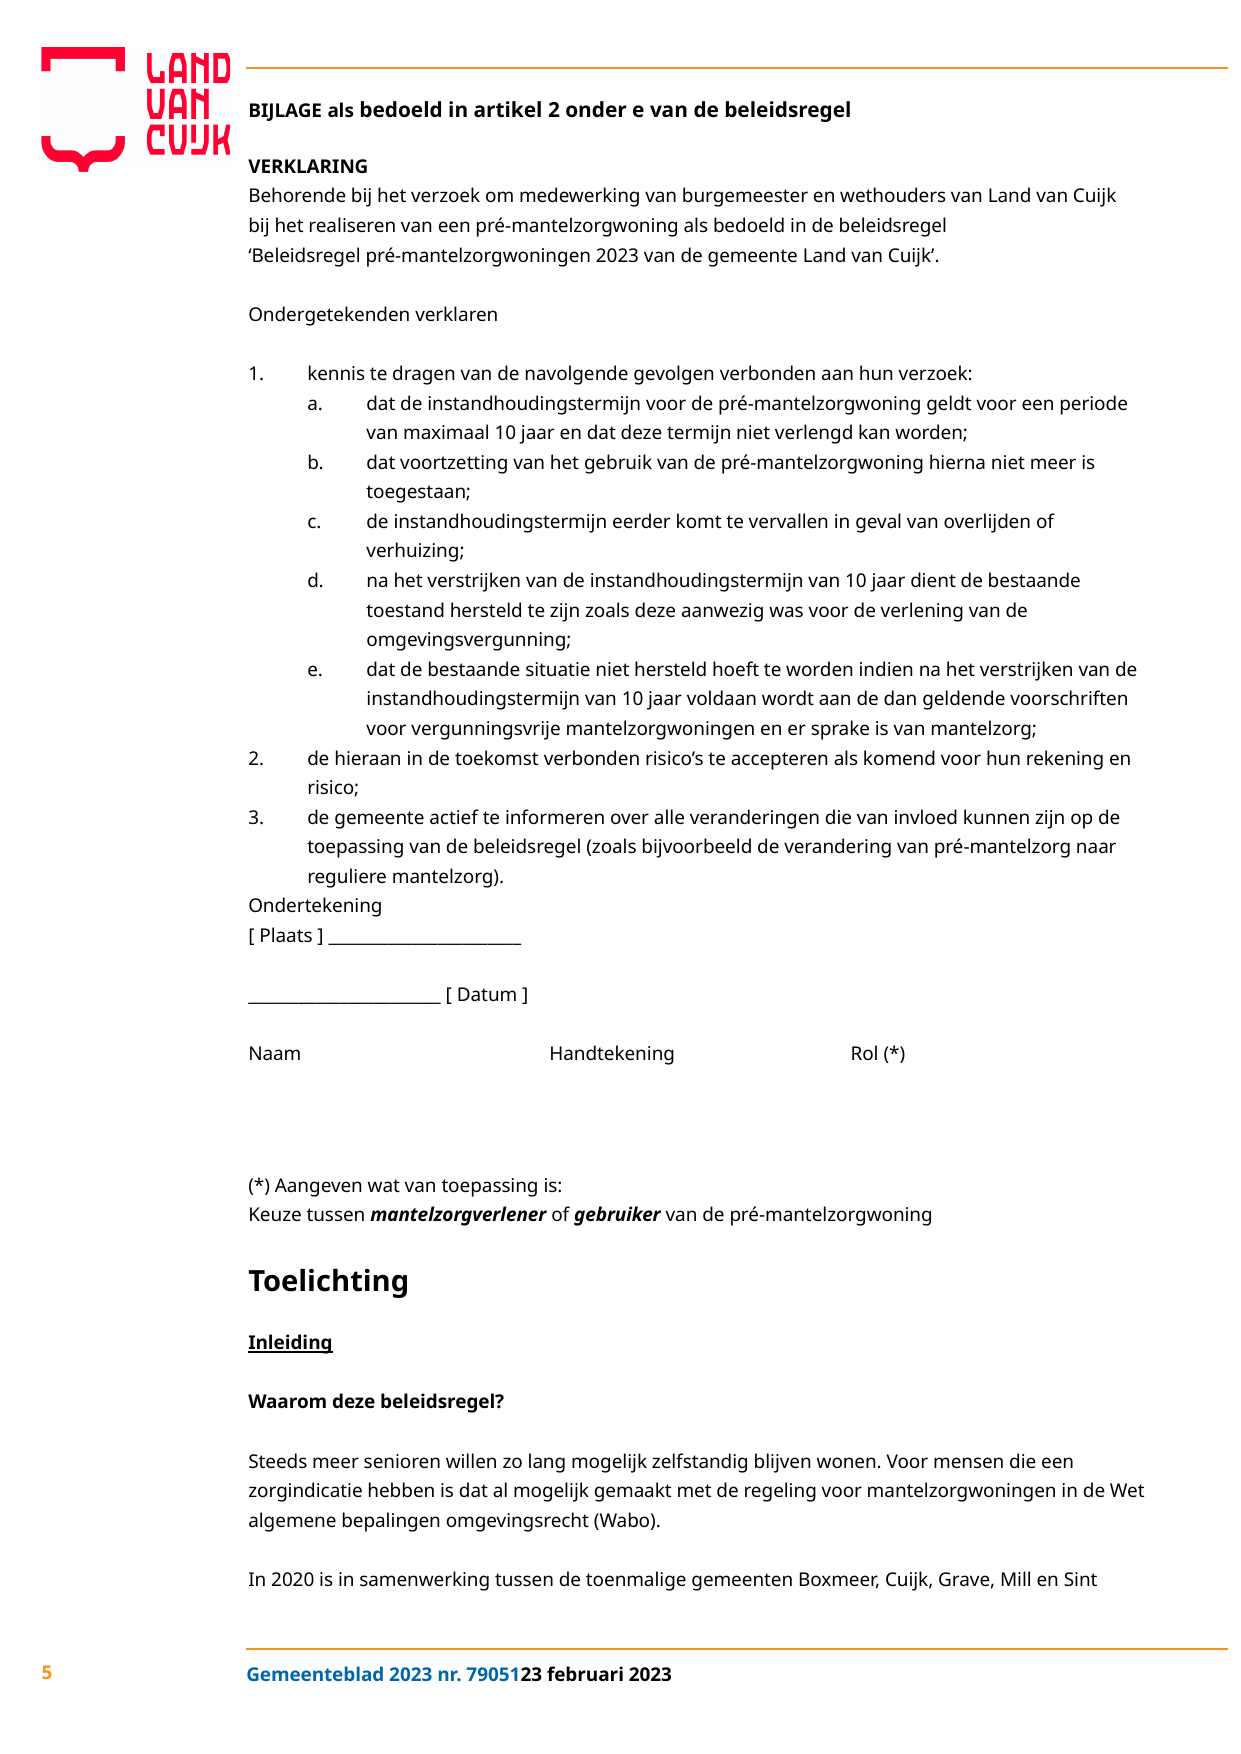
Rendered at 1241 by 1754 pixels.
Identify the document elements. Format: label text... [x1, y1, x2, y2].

text BIJLAGE als bedoeld in artikel 2 onder e van de beleidsregel [248, 95, 1152, 123]
text Inleiding [248, 1329, 1152, 1355]
table_cell [850, 1091, 1152, 1117]
text Toelichting [248, 1261, 1152, 1300]
text Steeds meer senioren willen zo lang mogelijk zelfstandig blijven wonen. Voor mensen die een zorgindicatie hebben is dat al mogelijk gemaakt met de regeling voor mantelzorgwoningen in de Wet algemene bepalingen omgevingsrecht (Wabo). [248, 1448, 1152, 1533]
table_cell [549, 1143, 850, 1169]
table_header VERKLARING Behorende bij het verzoek om medewerking van burgemeester en wethouders van Land van Cuijk bij het realiseren van een pré-mantelzorgwoning als bedoeld in de beleidsregel ‘Beleidsregel pré-mantelzorgwoningen 2023 van de gemeente Land van Cuijk’. Ondergetekenden verklaren kennis te dragen van de navolgende gevolgen verbonden aan hun verzoek: dat de instandhoudingstermijn voor de pré-mantelzorgwoning geldt voor een periode van maximaal 10 jaar en dat deze termijn niet verlengd kan worden; dat voortzetting van het gebruik van de pré-mantelzorgwoning hierna niet meer is toegestaan; de instandhoudingstermijn eerder komt te vervallen in geval van overlijden of verhuizing; na het verstrijken van de instandhoudingstermijn van 10 jaar dient de bestaande toestand hersteld te zijn zoals deze aanwezig was voor de verlening van de omgevingsvergunning; dat de bestaande situatie niet hersteld hoeft te worden indien na het verstrijken van de instandhoudingstermijn van 10 jaar voldaan wordt aan de dan geldende voorschriften voor vergunningsvrije mantelzorgwoningen en er sprake is van mantelzorg; de hieraan in de toekomst verbonden risico’s te accepteren als komend voor hun rekening en risico; de gemeente actief te informeren over alle veranderingen die van invloed kunnen zijn op de toepassing van de beleidsregel (zoals bijvoorbeeld de verandering van pré-mantelzorg naar reguliere mantelzorg). Ondertekening [ Plaats ] _______________________ _______________________ [ Datum ] [248, 153, 1152, 1007]
table_cell [549, 1066, 850, 1091]
table_cell [549, 1091, 850, 1117]
table_cell [248, 1091, 549, 1117]
table_cell [549, 1117, 850, 1143]
table_cell [248, 1143, 549, 1169]
text Keuze tussen mantelzorgverlener of gebruiker van de pré-mantelzorgwoning [248, 1201, 1152, 1227]
table_cell [850, 1066, 1152, 1091]
table_header Handtekening [549, 1040, 850, 1066]
table_cell [850, 1117, 1152, 1143]
table_header Naam [248, 1040, 549, 1066]
text In 2020 is in samenwerking tussen de toenmalige gemeenten Boxmeer, Cuijk, Grave, Mill en Sint [248, 1566, 1152, 1592]
table_cell [850, 1143, 1152, 1169]
picture [41, 47, 231, 172]
table_header Rol (*) [850, 1040, 1152, 1066]
table_cell [248, 1066, 549, 1091]
table_cell [248, 1117, 549, 1143]
text (*) Aangeven wat van toepassing is: [248, 1172, 1152, 1198]
text Waarom deze beleidsregel? [248, 1389, 1152, 1414]
